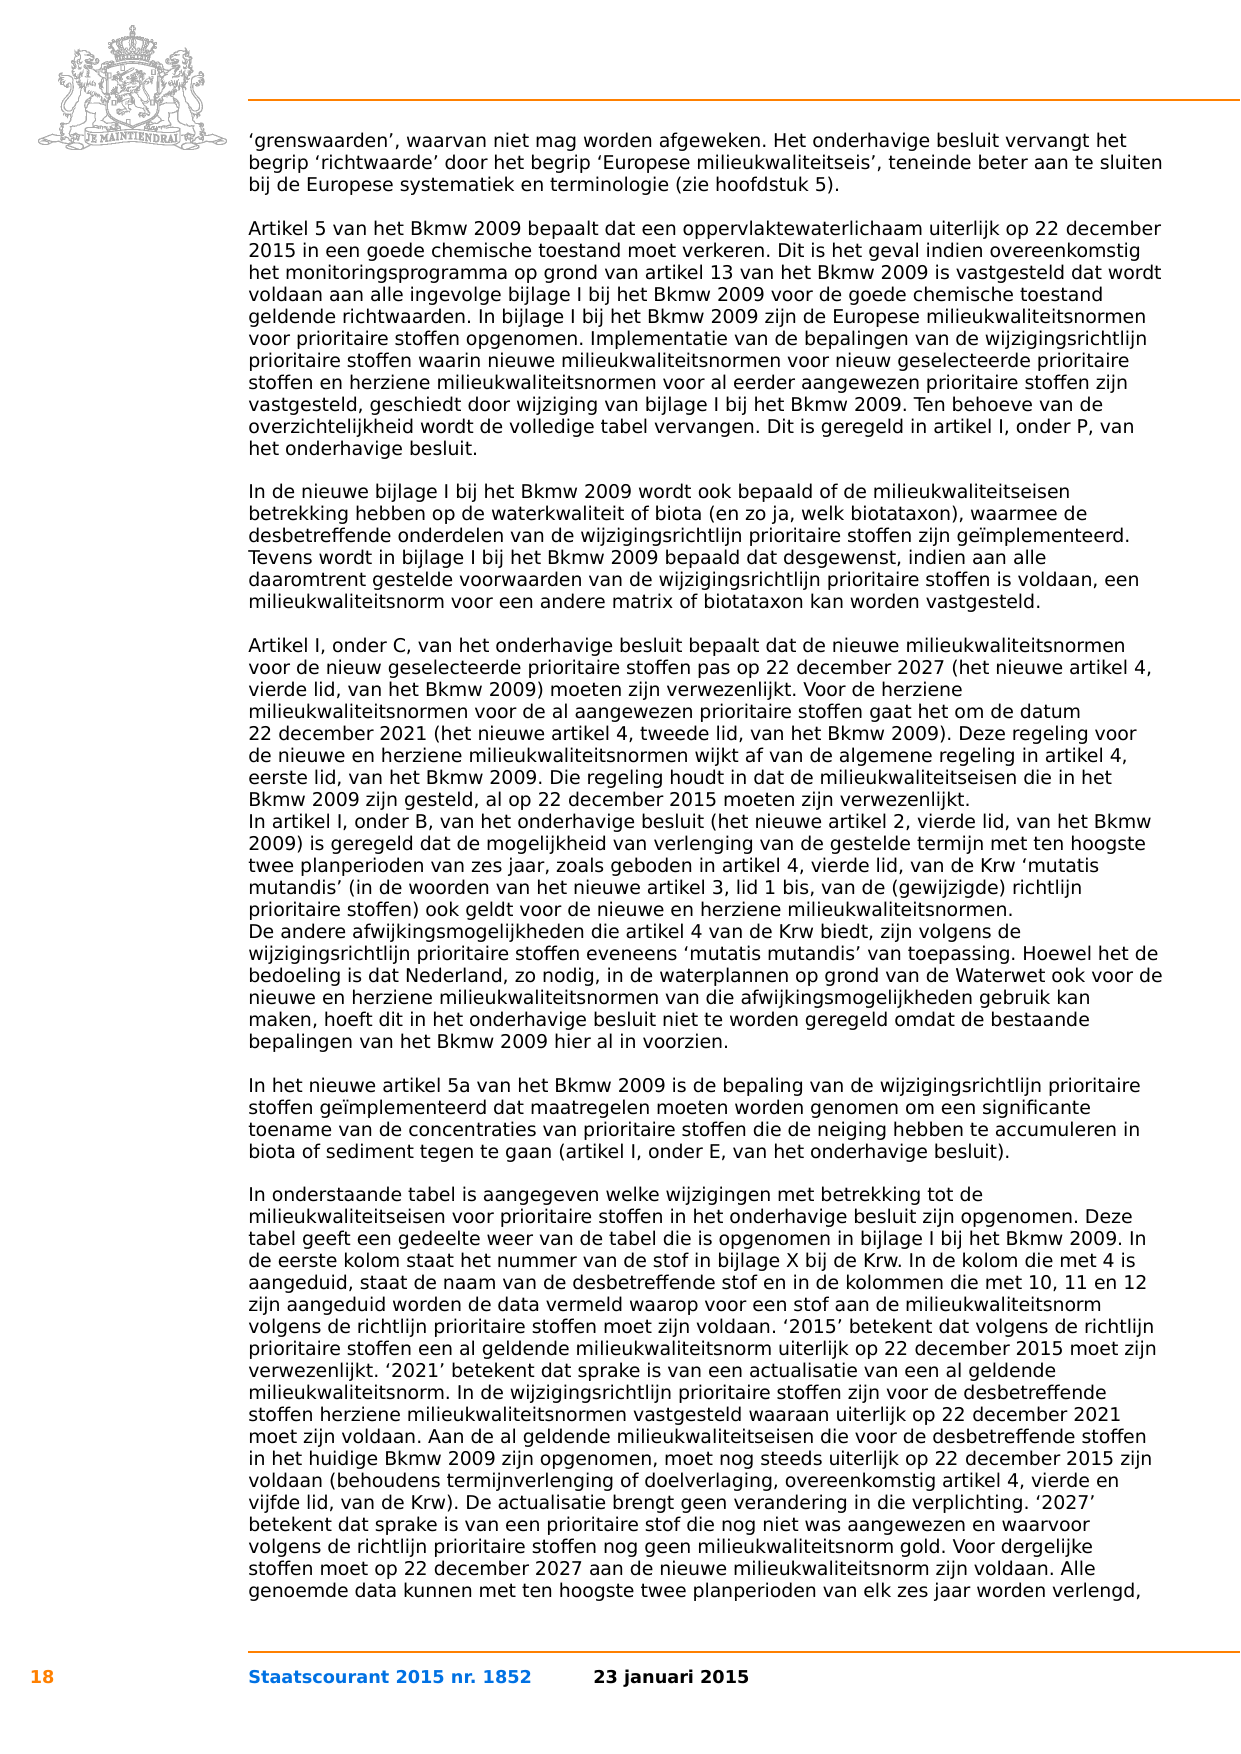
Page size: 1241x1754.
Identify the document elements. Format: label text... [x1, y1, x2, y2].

text In artikel I, onder B, van het onderhavige besluit (het nieuwe artikel 2, vierde lid, van het Bkmw 2009) is geregeld dat de mogelijkheid van verlenging van de gestelde termijn met ten hoogste twee planperioden van zes jaar, zoals geboden in artikel 4, vierde lid, van de Krw ‘mutatis mutandis’ (in de woorden van het nieuwe artikel 3, lid 1 bis, van de (gewijzigde) richtlijn prioritaire stoffen) ook geldt voor de nieuwe en herziene milieukwaliteitsnormen. [248, 811, 1163, 921]
text Artikel 5 van het Bkmw 2009 bepaalt dat een oppervlaktewaterlichaam uiterlijk op 22 december 2015 in een goede chemische toestand moet verkeren. Dit is het geval indien overeenkomstig het monitoringsprogramma op grond van artikel 13 van het Bkmw 2009 is vastgesteld dat wordt voldaan aan alle ingevolge bijlage I bij het Bkmw 2009 voor de goede chemische toestand geldende richtwaarden. In bijlage I bij het Bkmw 2009 zijn de Europese milieukwaliteitsnormen voor prioritaire stoffen opgenomen. Implementatie van de bepalingen van de wijzigingsrichtlijn prioritaire stoffen waarin nieuwe milieukwaliteitsnormen voor nieuw geselecteerde prioritaire stoffen en herziene milieukwaliteitsnormen voor al eerder aangewezen prioritaire stoffen zijn vastgesteld, geschiedt door wijziging van bijlage I bij het Bkmw 2009. Ten behoeve van de overzichtelijkheid wordt de volledige tabel vervangen. Dit is geregeld in artikel I, onder P, van het onderhavige besluit. [248, 218, 1163, 459]
text In onderstaande tabel is aangegeven welke wijzigingen met betrekking tot de milieukwaliteitseisen voor prioritaire stoffen in het onderhavige besluit zijn opgenomen. Deze tabel geeft een gedeelte weer van de tabel die is opgenomen in bijlage I bij het Bkmw 2009. In de eerste kolom staat het nummer van de stof in bijlage X bij de Krw. In de kolom die met 4 is aangeduid, staat de naam van de desbetreffende stof en in de kolommen die met 10, 11 en 12 zijn aangeduid worden de data vermeld waarop voor een stof aan de milieukwaliteitsnorm volgens de richtlijn prioritaire stoffen moet zijn voldaan. ‘2015’ betekent dat volgens de richtlijn prioritaire stoffen een al geldende milieukwaliteitsnorm uiterlijk op 22 december 2015 moet zijn verwezenlijkt. ‘2021’ betekent dat sprake is van een actualisatie van een al geldende milieukwaliteitsnorm. In de wijzigingsrichtlijn prioritaire stoffen zijn voor de desbetreffende stoffen herziene milieukwaliteitsnormen vastgesteld waaraan uiterlijk op 22 december 2021 moet zijn voldaan. Aan de al geldende milieukwaliteitseisen die voor de desbetreffende stoffen in het huidige Bkmw 2009 zijn opgenomen, moet nog steeds uiterlijk op 22 december 2015 zijn voldaan (behoudens termijnverlenging of doelverlaging, overeenkomstig artikel 4, vierde en vijfde lid, van de Krw). De actualisatie brengt geen verandering in die verplichting. ‘2027’ betekent dat sprake is van een prioritaire stof die nog niet was aangewezen en waarvoor volgens de richtlijn prioritaire stoffen nog geen milieukwaliteitsnorm gold. Voor dergelijke stoffen moet op 22 december 2027 aan de nieuwe milieukwaliteitsnorm zijn voldaan. Alle genoemde data kunnen met ten hoogste twee planperioden van elk zes jaar worden verlengd, [248, 1184, 1163, 1602]
text In de nieuwe bijlage I bij het Bkmw 2009 wordt ook bepaald of de milieukwaliteitseisen betrekking hebben op de waterkwaliteit of biota (en zo ja, welk biotataxon), waarmee de desbetreffende onderdelen van de wijzigingsrichtlijn prioritaire stoffen zijn geïmplementeerd. Tevens wordt in bijlage I bij het Bkmw 2009 bepaald dat desgewenst, indien aan alle daaromtrent gestelde voorwaarden van de wijzigingsrichtlijn prioritaire stoffen is voldaan, een milieukwaliteitsnorm voor een andere matrix of biotataxon kan worden vastgesteld. [248, 481, 1163, 613]
text In het nieuwe artikel 5a van het Bkmw 2009 is de bepaling van de wijzigingsrichtlijn prioritaire stoffen geïmplementeerd dat maatregelen moeten worden genomen om een significante toename van de concentraties van prioritaire stoffen die de neiging hebben te accumuleren in biota of sediment tegen te gaan (artikel I, onder E, van het onderhavige besluit). [248, 1074, 1163, 1162]
picture [38, 25, 227, 150]
text De andere afwijkingsmogelijkheden die artikel 4 van de Krw biedt, zijn volgens de wijzigingsrichtlijn prioritaire stoffen eveneens ‘mutatis mutandis’ van toepassing. Hoewel het de bedoeling is dat Nederland, zo nodig, in de waterplannen op grond van de Waterwet ook voor de nieuwe en herziene milieukwaliteitsnormen van die afwijkingsmogelijkheden gebruik kan maken, hoeft dit in het onderhavige besluit niet te worden geregeld omdat de bestaande bepalingen van het Bkmw 2009 hier al in voorzien. [248, 921, 1163, 1053]
text ‘grenswaarden’, waarvan niet mag worden afgeweken. Het onderhavige besluit vervangt het begrip ‘richtwaarde’ door het begrip ‘Europese milieukwaliteitseis’, teneinde beter aan te sluiten bij de Europese systematiek en terminologie (zie hoofdstuk 5). [248, 130, 1163, 196]
text Artikel I, onder C, van het onderhavige besluit bepaalt dat de nieuwe milieukwaliteitsnormen voor de nieuw geselecteerde prioritaire stoffen pas op 22 december 2027 (het nieuwe artikel 4, vierde lid, van het Bkmw 2009) moeten zijn verwezenlijkt. Voor de herziene milieukwaliteitsnormen voor de al aangewezen prioritaire stoffen gaat het om de datum 22 december 2021 (het nieuwe artikel 4, tweede lid, van het Bkmw 2009). Deze regeling voor de nieuwe en herziene milieukwaliteitsnormen wijkt af van de algemene regeling in artikel 4, eerste lid, van het Bkmw 2009. Die regeling houdt in dat de milieukwaliteitseisen die in het Bkmw 2009 zijn gesteld, al op 22 december 2015 moeten zijn verwezenlijkt. [248, 635, 1163, 811]
